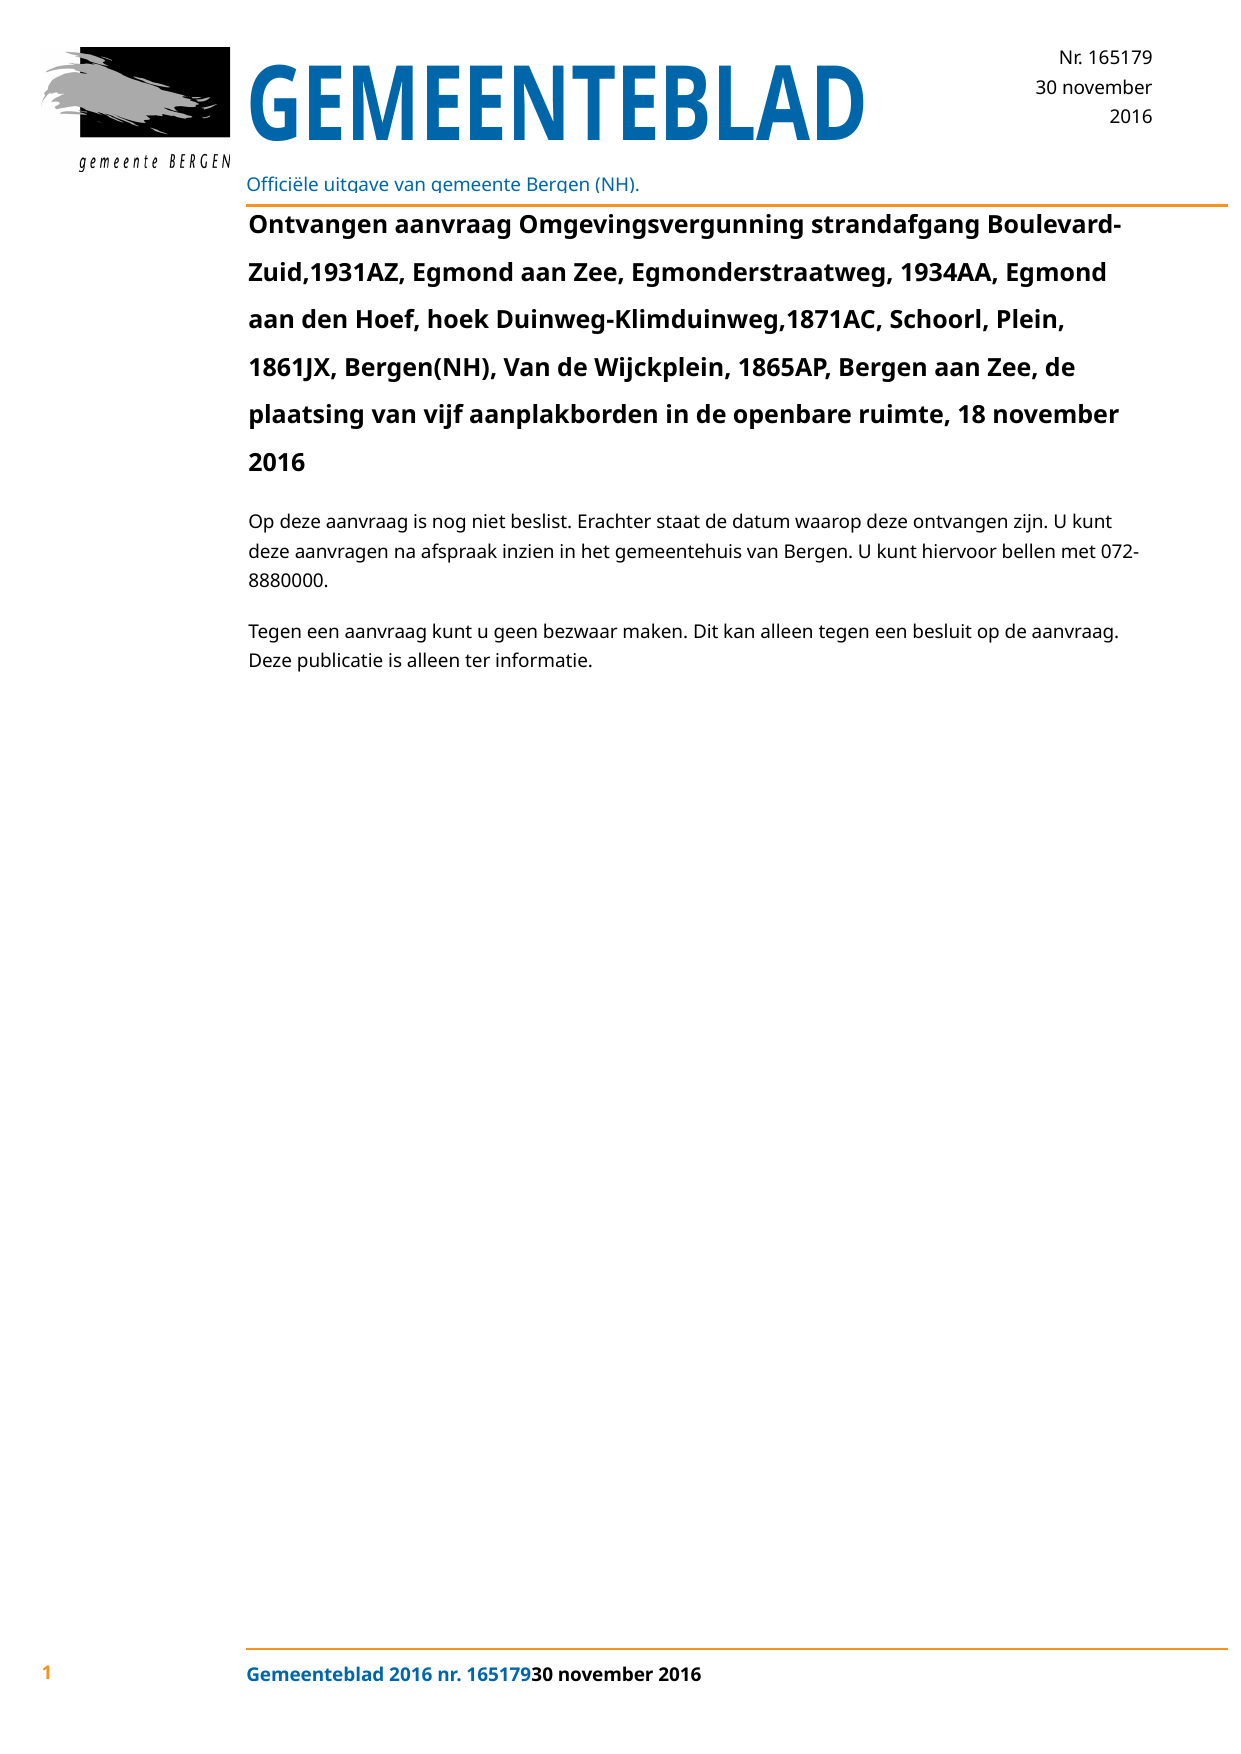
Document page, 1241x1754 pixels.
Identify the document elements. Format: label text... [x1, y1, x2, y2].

text Ontvangen aanvraag Omgevingsvergunning strandafgang Boulevard-Zuid,1931AZ, Egmond aan Zee, Egmonderstraatweg, 1934AA, Egmond aan den Hoef, hoek Duinweg-Klimduinweg,1871AC, Schoorl, Plein, 1861JX, Bergen(NH), Van de Wijckplein, 1865AP, Bergen aan Zee, de plaatsing van vijf aanplakborden in de openbare ruimte, 18 november 2016 [248, 207, 1152, 479]
picture [41, 47, 231, 172]
text Op deze aanvraag is nog niet beslist. Erachter staat de datum waarop deze ontvangen zijn. U kunt deze aanvragen na afspraak inzien in het gemeentehuis van Bergen. U kunt hiervoor bellen met 072-8880000. [248, 508, 1152, 593]
text Tegen een aanvraag kunt u geen bezwaar maken. Dit kan alleen tegen een besluit op de aanvraag. Deze publicatie is alleen ter informatie. [248, 618, 1152, 673]
